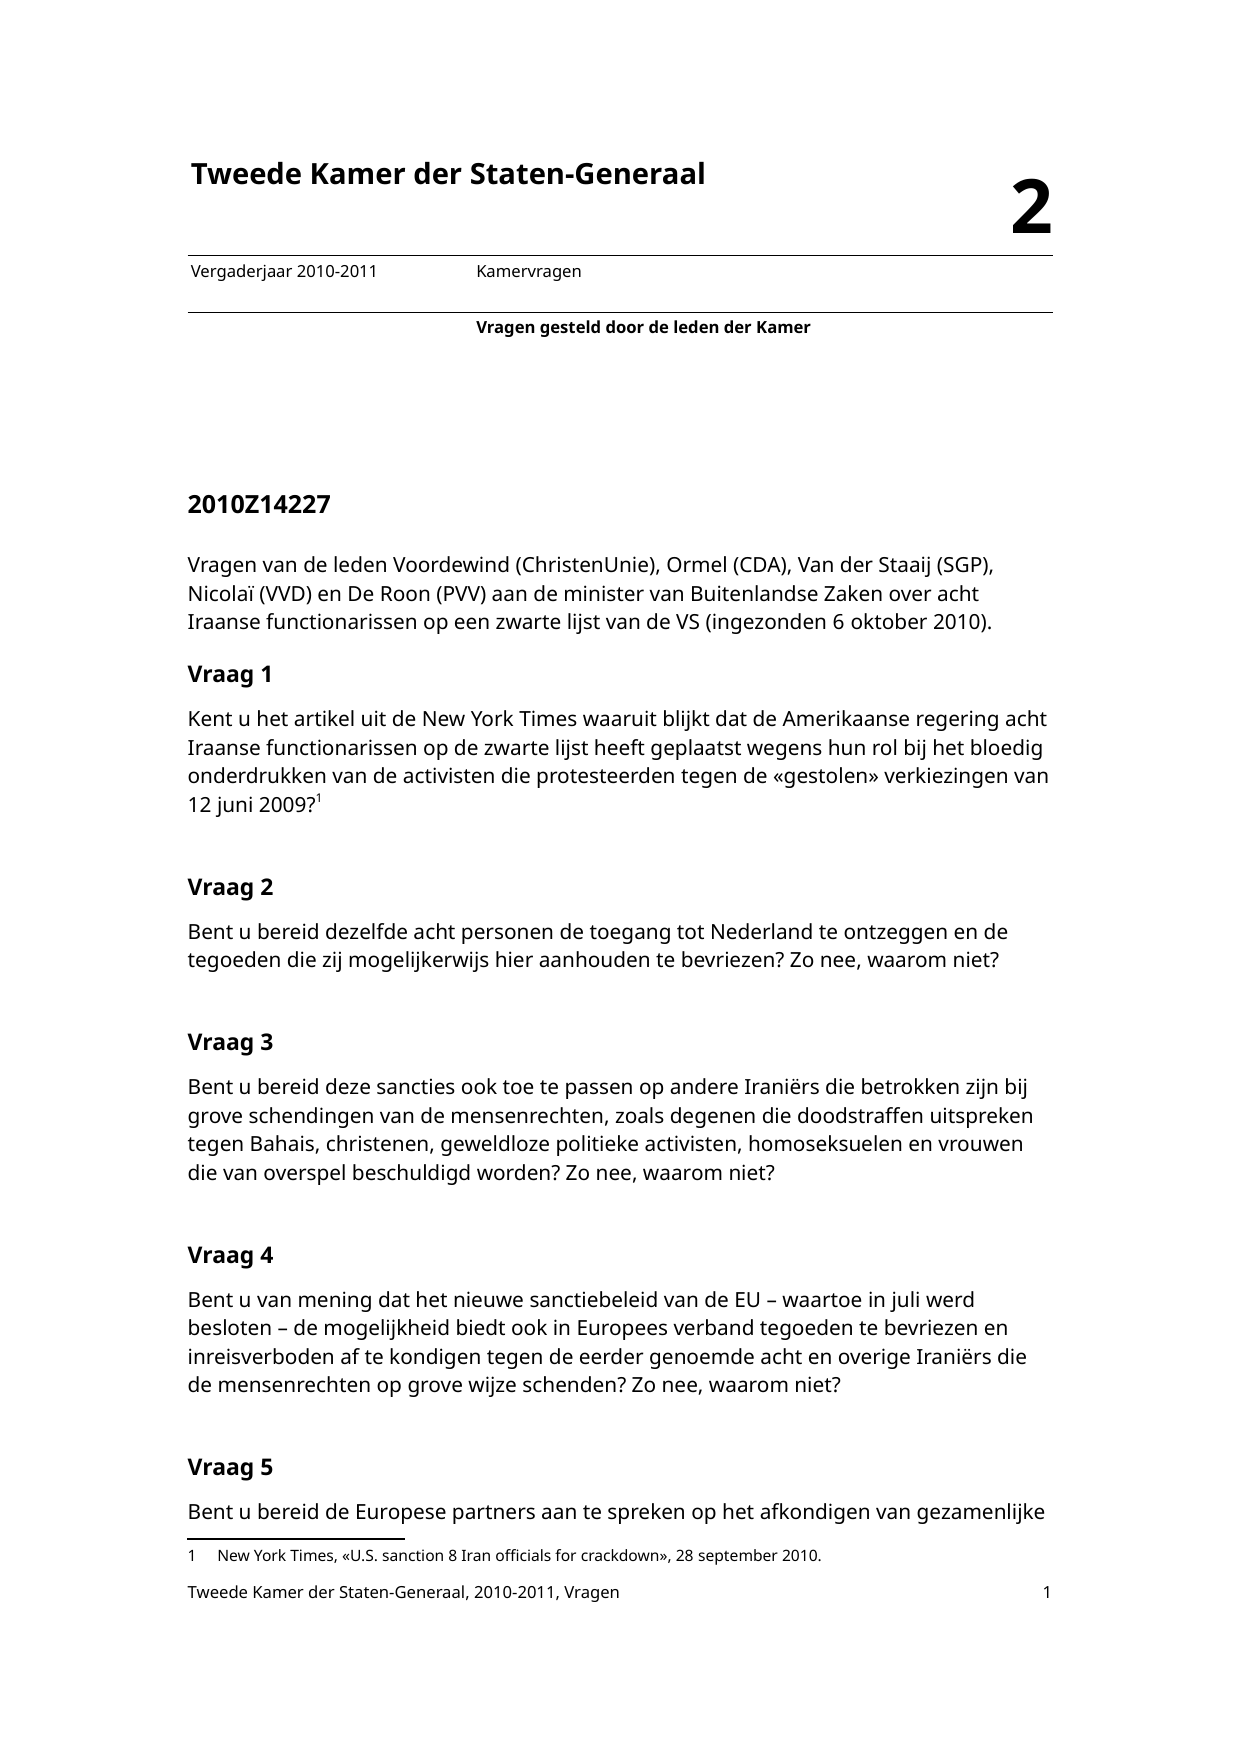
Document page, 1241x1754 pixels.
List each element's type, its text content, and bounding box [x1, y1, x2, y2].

table_cell Kamervragen [473, 256, 1053, 312]
text 2010Z14227 [187, 487, 1053, 521]
subtitle Vraag 5 [187, 1451, 1053, 1482]
text New York Times, «U.S. sanction 8 Iran officials for crackdown», 28 september 2010. [187, 1538, 1053, 1566]
subtitle Vraag 2 [187, 871, 1053, 902]
table_cell Vergaderjaar 2010-2011 [188, 256, 473, 312]
table_header Tweede Kamer der Staten-Generaal [188, 150, 879, 255]
text Bent u bereid deze sancties ook toe te passen op andere Iraniërs die betrokken zijn bij grove schendingen van de mensenrechten, zoals degenen die doodstraffen uitspreken tegen Bahais, christenen, geweldloze politieke activisten, homoseksuelen en vrouwen die van overspel beschuldigd worden? Zo nee, waarom niet? [187, 1072, 1053, 1186]
subtitle Vraag 4 [187, 1239, 1053, 1270]
table_cell Vragen gesteld door de leden der Kamer [473, 313, 1053, 339]
text Bent u bereid de Europese partners aan te spreken op het afkondigen van gezamenlijke [187, 1497, 1053, 1526]
text Kent u het artikel uit de New York Times waaruit blijkt dat de Amerikaanse regering acht Iraanse functionarissen op de zwarte lijst heeft geplaatst wegens hun rol bij het bloedig onderdrukken van de activisten die protesteerden tegen de «gestolen» verkiezingen van 12 juni 2009? [187, 704, 1053, 818]
text Bent u van mening dat het nieuwe sanctiebeleid van de EU – waartoe in juli werd besloten – de mogelijkheid biedt ook in Europees verband tegoeden te bevriezen en inreisverboden af te kondigen tegen de eerder genoemde acht en overige Iraniërs die de mensenrechten op grove wijze schenden? Zo nee, waarom niet? [187, 1285, 1053, 1399]
table_header 2 [880, 150, 1053, 255]
text Bent u bereid dezelfde acht personen de toegang tot Nederland te ontzeggen en de tegoeden die zij mogelijkerwijs hier aanhouden te bevriezen? Zo nee, waarom niet? [187, 917, 1053, 974]
subtitle Vraag 3 [187, 1026, 1053, 1057]
text Vragen van de leden Voordewind (ChristenUnie), Ormel (CDA), Van der Staaij (SGP), Nicolaï (VVD) en De Roon (PVV) aan de minister van Buitenlandse Zaken over acht Iraanse functionarissen op een zwarte lijst van de VS (ingezonden 6 oktober 2010). [187, 550, 1053, 636]
subtitle Vraag 1 [187, 658, 1053, 689]
table_cell [188, 313, 473, 339]
